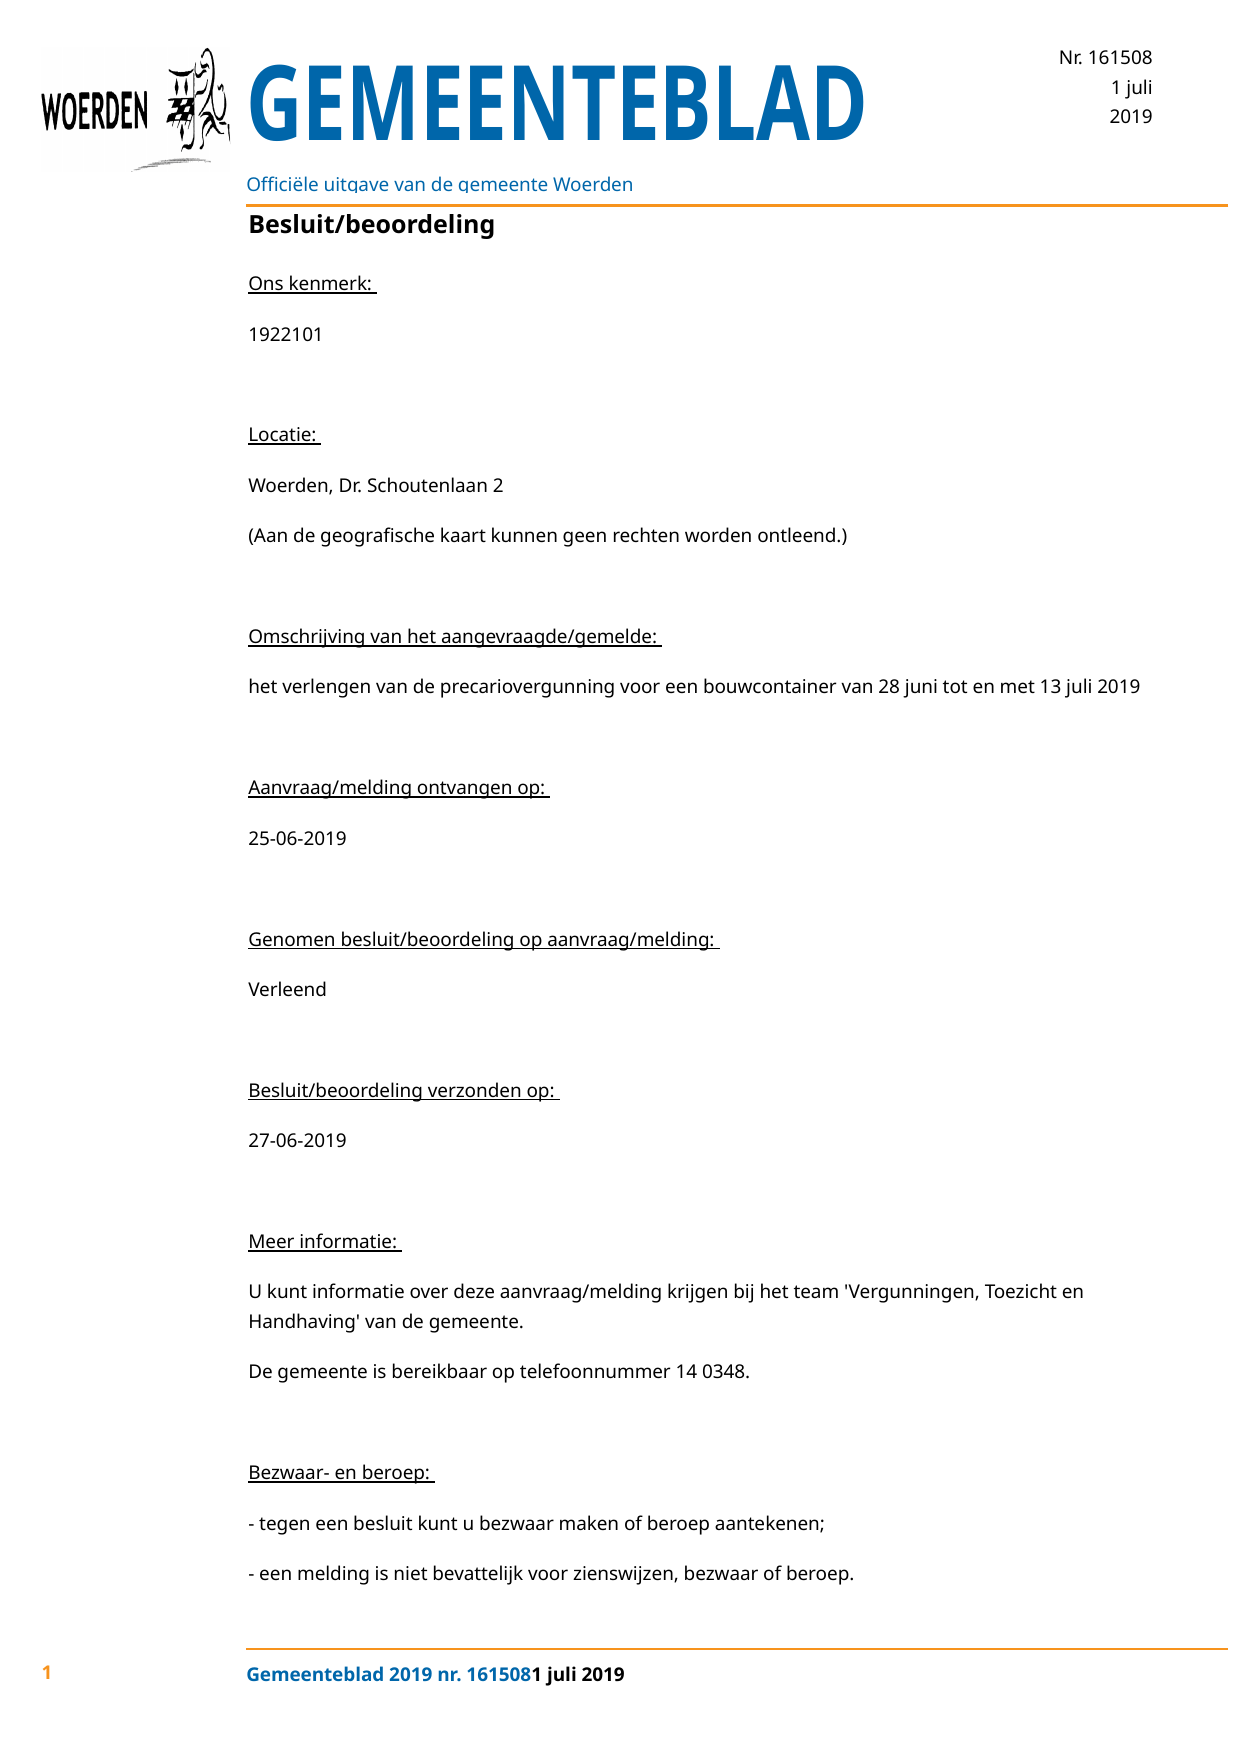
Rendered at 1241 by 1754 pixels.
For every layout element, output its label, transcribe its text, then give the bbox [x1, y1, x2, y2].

text Locatie: [248, 422, 1152, 447]
text Genomen besluit/beoordeling op aanvraag/melding: [248, 926, 1152, 951]
text Bezwaar- en beroep: [248, 1459, 1152, 1485]
text Verleend [248, 976, 1152, 1002]
text 27-06-2019 [248, 1127, 1152, 1153]
text - tegen een besluit kunt u bezwaar maken of beroep aantekenen; [248, 1510, 1152, 1536]
text 1922101 [248, 321, 1152, 346]
text - een melding is niet bevattelijk voor zienswijzen, bezwaar of beroep. [248, 1560, 1152, 1586]
text 25-06-2019 [248, 825, 1152, 851]
text (Aan de geografische kaart kunnen geen rechten worden ontleend.) [248, 522, 1152, 548]
text De gemeente is bereikbaar op telefoonnummer 14 0348. [248, 1359, 1152, 1384]
text Meer informatie: [248, 1228, 1152, 1254]
text Besluit/beoordeling verzonden op: [248, 1077, 1152, 1103]
picture [41, 47, 231, 172]
text Woerden, Dr. Schoutenlaan 2 [248, 472, 1152, 498]
text Ons kenmerk: [248, 270, 1152, 296]
text Besluit/beoordeling [248, 207, 1152, 241]
text Omschrijving van het aangevraagde/gemelde: [248, 623, 1152, 649]
text U kunt informatie over deze aanvraag/melding krijgen bij het team 'Vergunningen, Toezicht en Handhaving' van de gemeente. [248, 1279, 1152, 1334]
text het verlengen van de precariovergunning voor een bouwcontainer van 28 juni tot en met 13 juli 2019 [248, 674, 1152, 699]
text Aanvraag/melding ontvangen op: [248, 774, 1152, 800]
